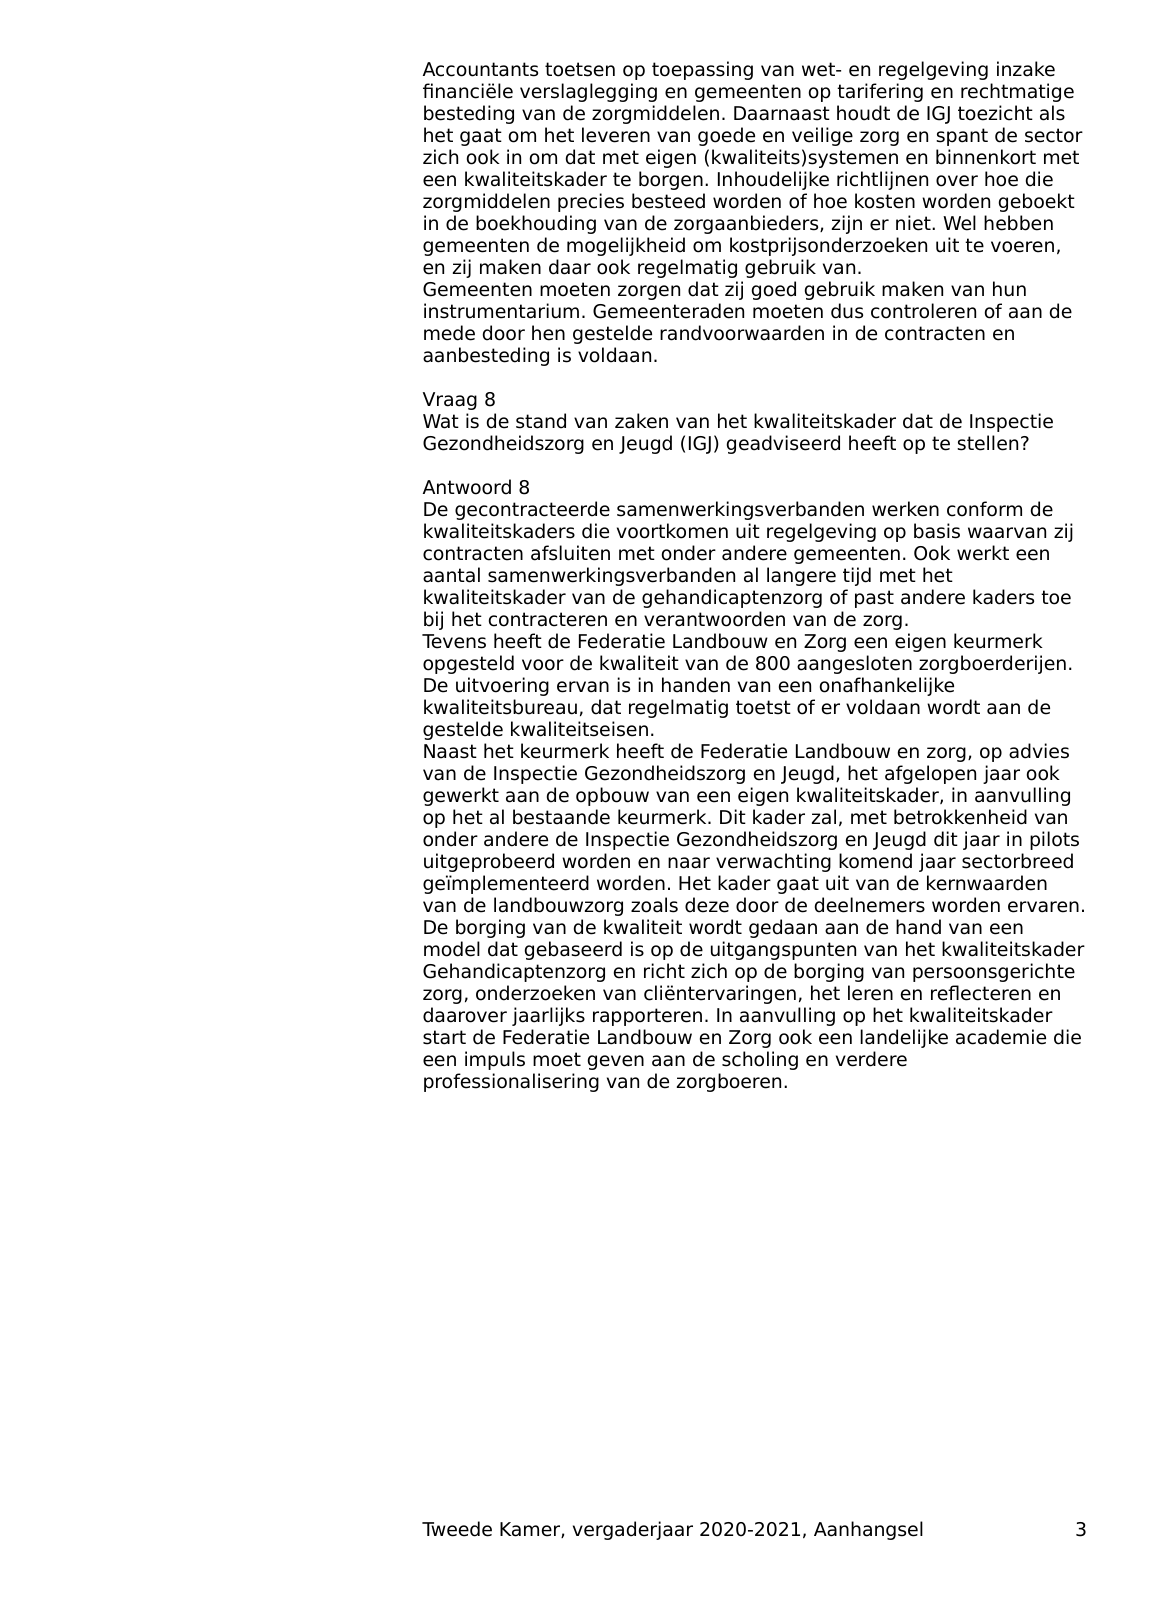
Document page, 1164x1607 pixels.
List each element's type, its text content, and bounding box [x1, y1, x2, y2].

text Gemeenten moeten zorgen dat zij goed gebruik maken van hun instrumentarium. Gemeenteraden moeten dus controleren of aan de mede door hen gestelde randvoorwaarden in de contracten en aanbesteding is voldaan. [422, 279, 1087, 367]
text Wat is de stand van zaken van het kwaliteitskader dat de Inspectie Gezondheidszorg en Jeugd (IGJ) geadviseerd heeft op te stellen? [422, 411, 1087, 455]
text Tevens heeft de Federatie Landbouw en Zorg een eigen keurmerk opgesteld voor de kwaliteit van de 800 aangesloten zorgboerderijen. De uitvoering ervan is in handen van een onafhankelijke kwaliteitsbureau, dat regelmatig toetst of er voldaan wordt aan de gestelde kwaliteitseisen. [422, 631, 1087, 741]
text Antwoord 8 [422, 477, 1087, 499]
text De gecontracteerde samenwerkingsverbanden werken conform de kwaliteitskaders die voortkomen uit regelgeving op basis waarvan zij contracten afsluiten met onder andere gemeenten. Ook werkt een aantal samenwerkingsverbanden al langere tijd met het kwaliteitskader van de gehandicaptenzorg of past andere kaders toe bij het contracteren en verantwoorden van de zorg. [422, 499, 1087, 631]
text Accountants toetsen op toepassing van wet- en regelgeving inzake financiële verslaglegging en gemeenten op tarifering en rechtmatige besteding van de zorgmiddelen. Daarnaast houdt de IGJ toezicht als het gaat om het leveren van goede en veilige zorg en spant de sector zich ook in om dat met eigen (kwaliteits)systemen en binnenkort met een kwaliteitskader te borgen. Inhoudelijke richtlijnen over hoe die zorgmiddelen precies besteed worden of hoe kosten worden geboekt in de boekhouding van de zorgaanbieders, zijn er niet. Wel hebben gemeenten de mogelijkheid om kostprijsonderzoeken uit te voeren, en zij maken daar ook regelmatig gebruik van. [422, 59, 1087, 279]
text Vraag 8 [422, 389, 1087, 411]
text Naast het keurmerk heeft de Federatie Landbouw en zorg, op advies van de Inspectie Gezondheidszorg en Jeugd, het afgelopen jaar ook gewerkt aan de opbouw van een eigen kwaliteitskader, in aanvulling op het al bestaande keurmerk. Dit kader zal, met betrokkenheid van onder andere de Inspectie Gezondheidszorg en Jeugd dit jaar in pilots uitgeprobeerd worden en naar verwachting komend jaar sectorbreed geïmplementeerd worden. Het kader gaat uit van de kernwaarden van de landbouwzorg zoals deze door de deelnemers worden ervaren. De borging van de kwaliteit wordt gedaan aan de hand van een model dat gebaseerd is op de uitgangspunten van het kwaliteitskader Gehandicaptenzorg en richt zich op de borging van persoonsgerichte zorg, onderzoeken van cliëntervaringen, het leren en reflecteren en daarover jaarlijks rapporteren. In aanvulling op het kwaliteitskader start de Federatie Landbouw en Zorg ook een landelijke academie die een impuls moet geven aan de scholing en verdere professionalisering van de zorgboeren. [422, 741, 1087, 1092]
